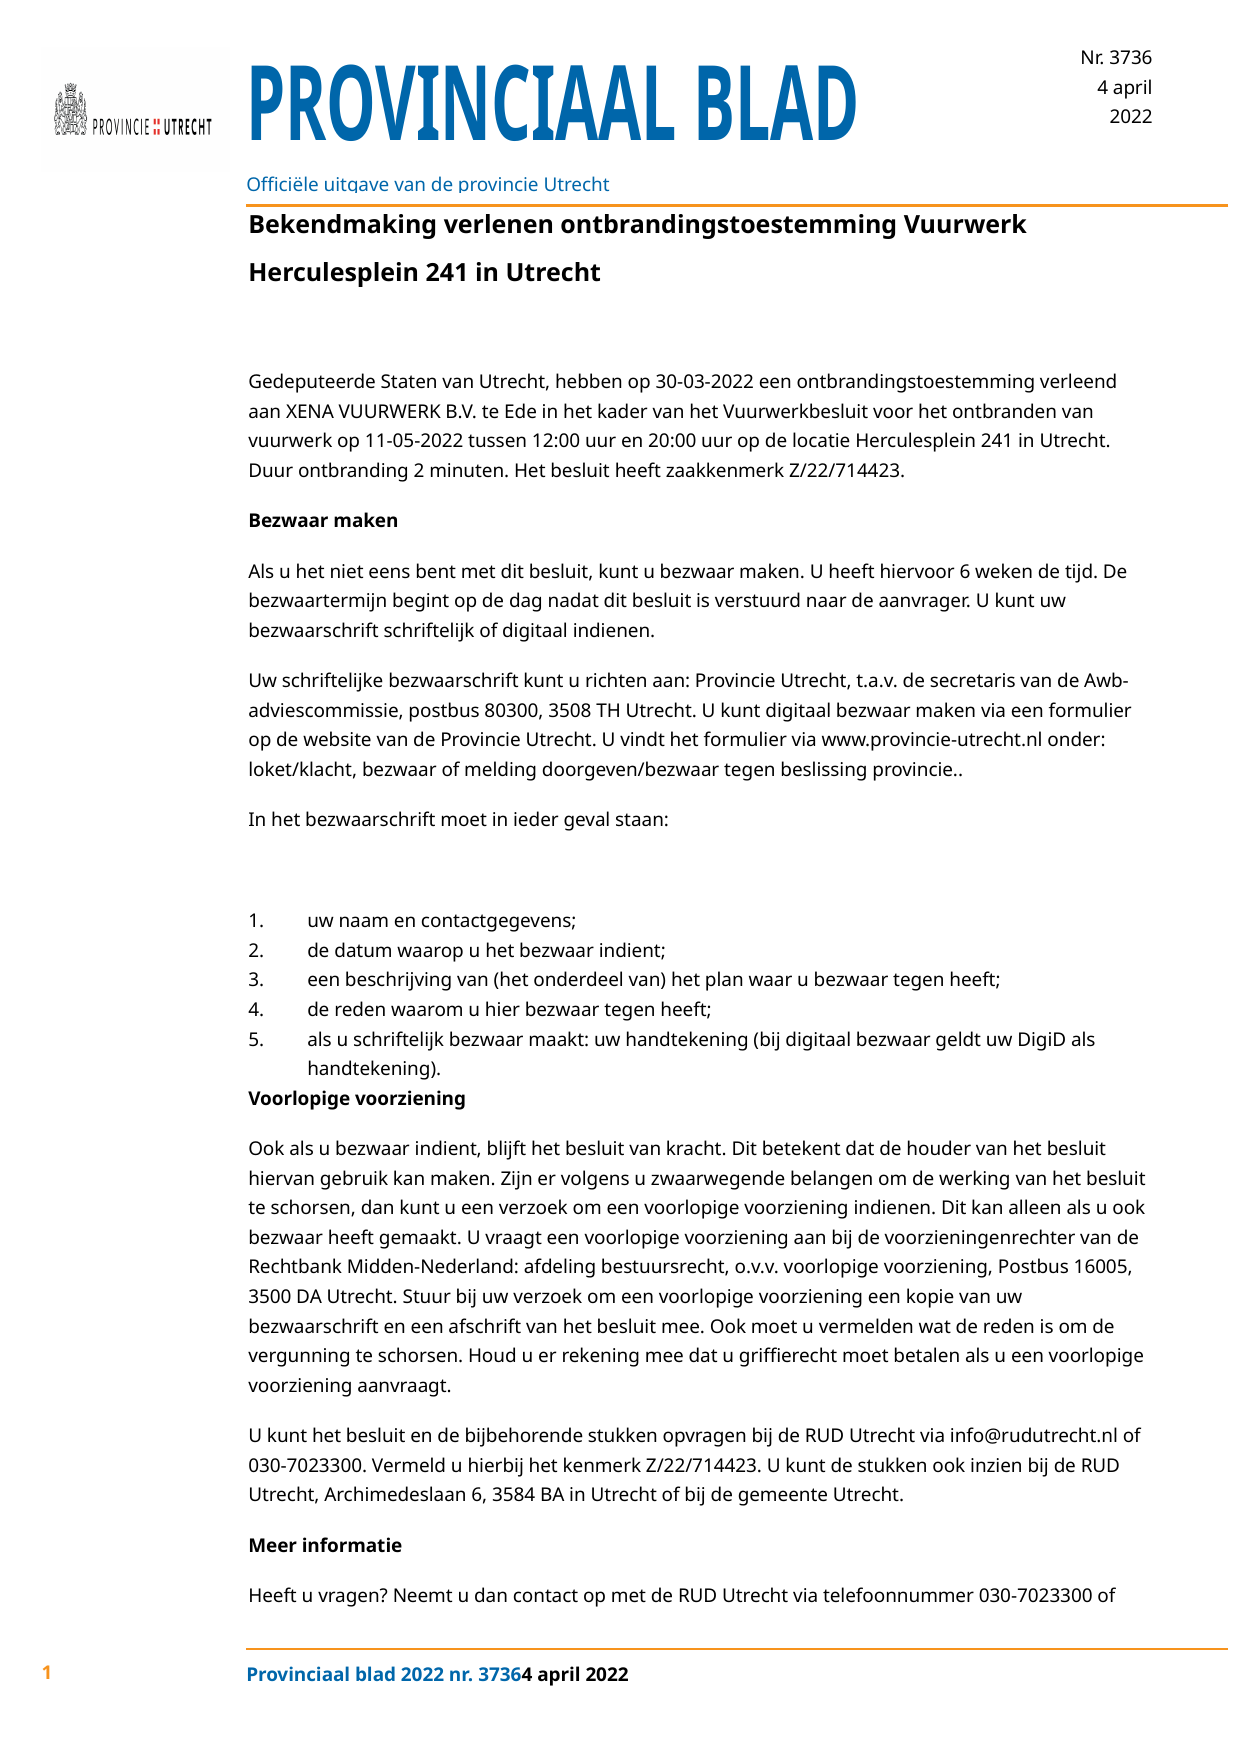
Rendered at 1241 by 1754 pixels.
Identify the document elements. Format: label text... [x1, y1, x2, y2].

list de datum waarop u het bezwaar indient; [248, 937, 1152, 963]
list een beschrijving van (het onderdeel van) het plan waar u bezwaar tegen heeft; [248, 967, 1152, 992]
text Gedeputeerde Staten van Utrecht, hebben op 30-03-2022 een ontbrandingstoestemming verleend aan XENA VUURWERK B.V. te Ede in het kader van het Vuurwerkbesluit voor het ontbranden van vuurwerk op 11-05-2022 tussen 12:00 uur en 20:00 uur op de locatie Herculesplein 241 in Utrecht. Duur ontbranding 2 minuten. Het besluit heeft zaakkenmerk Z/22/714423. [248, 368, 1152, 483]
text U kunt het besluit en de bijbehorende stukken opvragen bij de RUD Utrecht via info@rudutrecht.nl of 030-7023300. Vermeld u hierbij het kenmerk Z/22/714423. U kunt de stukken ook inzien bij de RUD Utrecht, Archimedeslaan 6, 3584 BA in Utrecht of bij de gemeente Utrecht. [248, 1422, 1152, 1507]
text Bekendmaking verlenen ontbrandingstoestemming Vuurwerk Herculesplein 241 in Utrecht [248, 207, 1152, 288]
text Bezwaar maken [248, 507, 1152, 533]
text Uw schriftelijke bezwaarschrift kunt u richten aan: Provincie Utrecht, t.a.v. de secretaris van de Awb-adviescommissie, postbus 80300, 3508 TH Utrecht. U kunt digitaal bezwaar maken via een formulier op de website van de Provincie Utrecht. U vindt het formulier via www.provincie-utrecht.nl onder: loket/klacht, bezwaar of melding doorgeven/bezwaar tegen beslissing provincie.. [248, 667, 1152, 782]
text Heeft u vragen? Neemt u dan contact op met de RUD Utrecht via telefoonnummer 030-7023300 of [248, 1582, 1152, 1608]
picture [41, 47, 231, 172]
text Voorlopige voorziening [248, 1085, 1152, 1111]
text Meer informatie [248, 1532, 1152, 1558]
text Ook als u bezwaar indient, blijft het besluit van kracht. Dit betekent dat de houder van het besluit hiervan gebruik kan maken. Zijn er volgens u zwaarwegende belangen om de werking van het besluit te schorsen, dan kunt u een verzoek om een voorlopige voorziening indienen. Dit kan alleen als u ook bezwaar heeft gemaakt. U vraagt een voorlopige voorziening aan bij de voorzieningenrechter van de Rechtbank Midden-Nederland: afdeling bestuursrecht, o.v.v. voorlopige voorziening, Postbus 16005, 3500 DA Utrecht. Stuur bij uw verzoek om een voorlopige voorziening een kopie van uw bezwaarschrift en een afschrift van het besluit mee. Ook moet u vermelden wat de reden is om de vergunning te schorsen. Houd u er rekening mee dat u griffierecht moet betalen als u een voorlopige voorziening aanvraagt. [248, 1135, 1152, 1398]
list als u schriftelijk bezwaar maakt: uw handtekening (bij digitaal bezwaar geldt uw DigiD als handtekening). [248, 1026, 1152, 1081]
list uw naam en contactgegevens; [248, 907, 1152, 933]
text Als u het niet eens bent met dit besluit, kunt u bezwaar maken. U heeft hiervoor 6 weken de tijd. De bezwaartermijn begint op de dag nadat dit besluit is verstuurd naar de aanvrager. U kunt uw bezwaarschrift schriftelijk of digitaal indienen. [248, 558, 1152, 643]
text In het bezwaarschrift moet in ieder geval staan: [248, 807, 1152, 832]
list de reden waarom u hier bezwaar tegen heeft; [248, 996, 1152, 1022]
